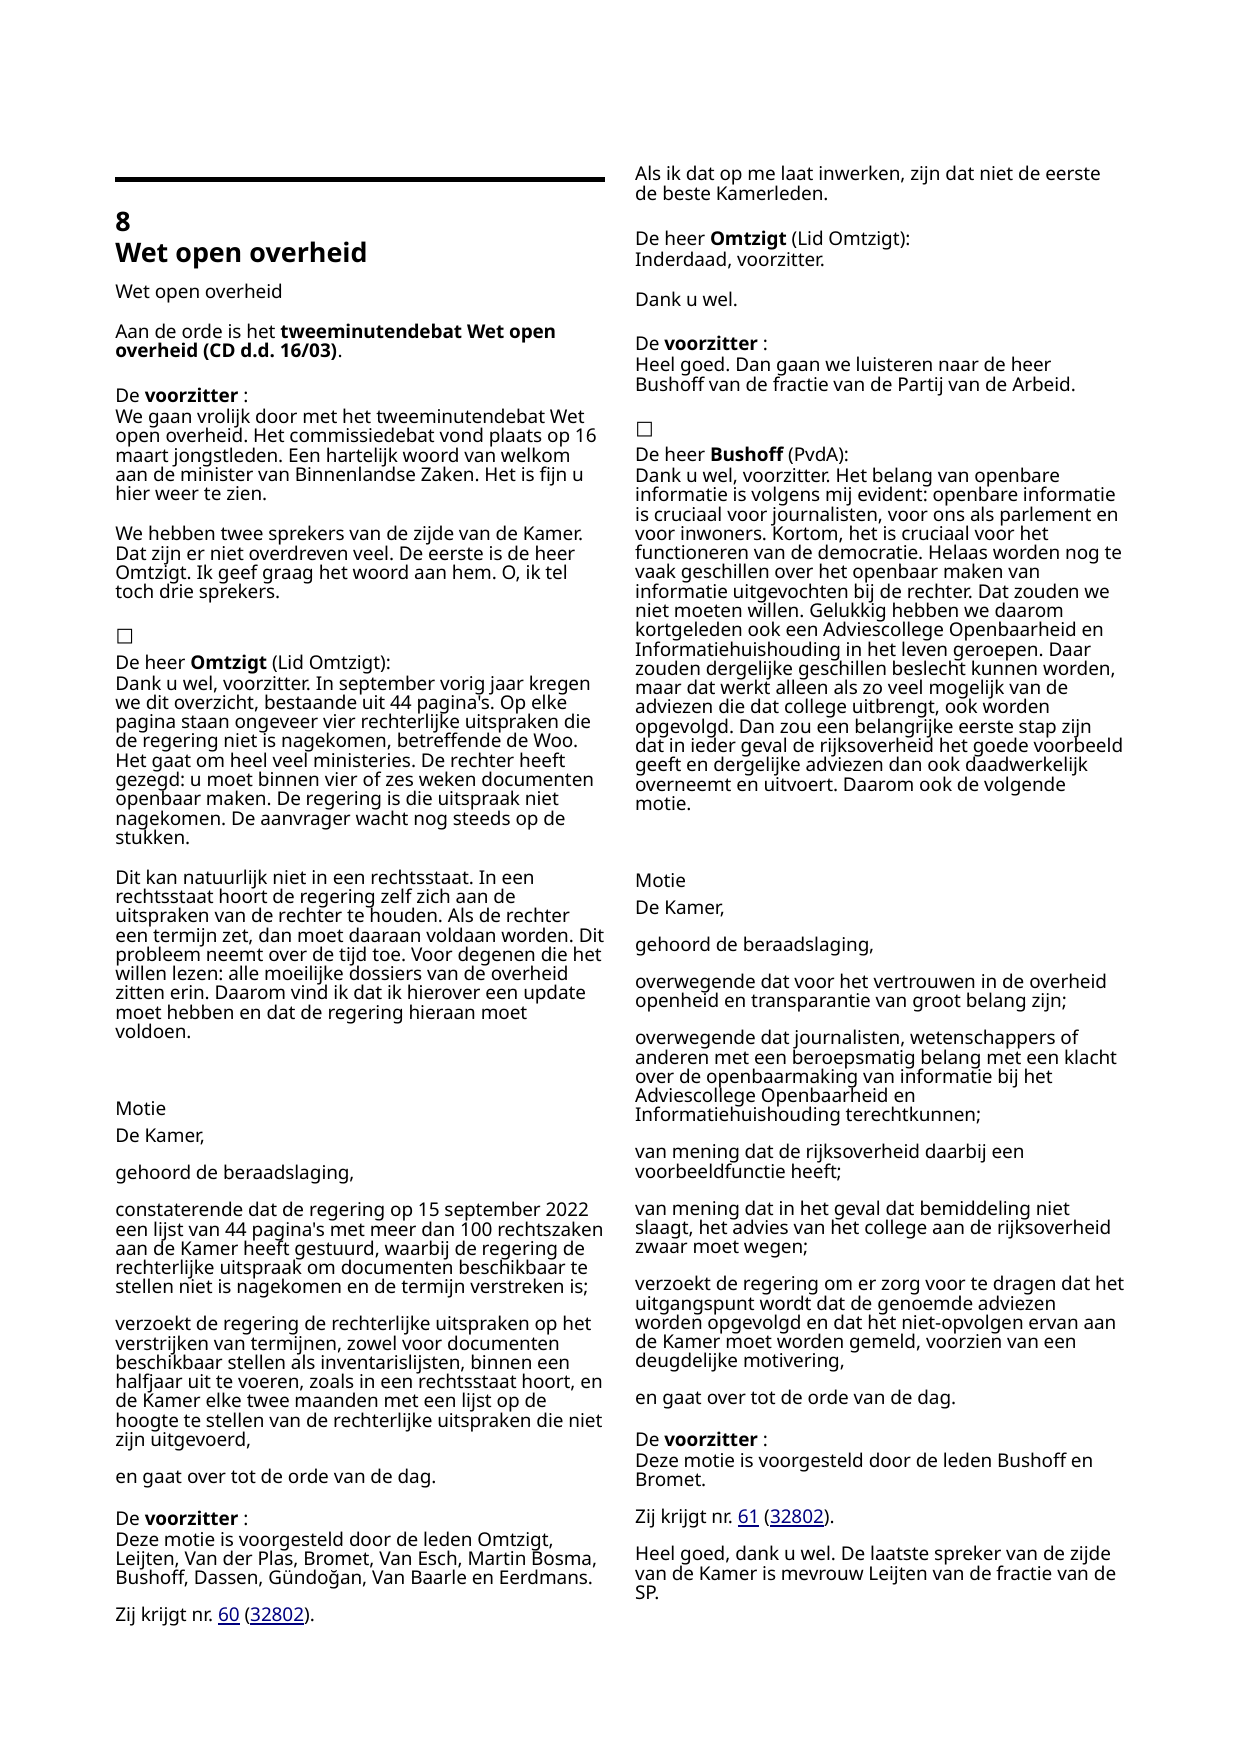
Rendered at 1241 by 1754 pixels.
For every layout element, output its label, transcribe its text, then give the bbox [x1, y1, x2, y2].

text Heel goed, dank u wel. De laatste spreker van de zijde van de Kamer is mevrouw Leijten van de fractie van de SP. [635, 1545, 1125, 1603]
text Zij krijgt nr. 60 (32802). [115, 1606, 605, 1625]
text ⬜ [115, 623, 605, 649]
text Deze motie is voorgesteld door de leden Bushoff en Bromet. [635, 1452, 1125, 1491]
text verzoekt de regering om er zorg voor te dragen dat het uitgangspunt wordt dat de genoemde adviezen worden opgevolgd en dat het niet-opvolgen ervan aan de Kamer moet worden gemeld, voorzien van een deugdelijke motivering, [635, 1275, 1125, 1372]
text Zij krijgt nr. 61 (32802). [635, 1508, 1125, 1527]
text De voorzitter : [115, 1505, 605, 1531]
text verzoekt de regering de rechterlijke uitspraken op het verstrijken van termijnen, zowel voor documenten beschikbaar stellen als inventarislijsten, binnen een halfjaar uit te voeren, zoals in een rechtsstaat hoort, en de Kamer elke twee maanden met een lijst op de hoogte te stellen van de rechterlijke uitspraken die niet zijn uitgevoerd, [115, 1315, 605, 1450]
text Heel goed. Dan gaan we luisteren naar de heer Bushoff van de fractie van de Partij van de Arbeid. [635, 356, 1125, 395]
text overwegende dat journalisten, wetenschappers of anderen met een beroepsmatig belang met een klacht over de openbaarmaking van informatie bij het Adviescollege Openbaarheid en Informatiehuishouding terechtkunnen; [635, 1029, 1125, 1126]
text We gaan vrolijk door met het tweeminutendebat Wet open overheid. Het commissiedebat vond plaats op 16 maart jongstleden. Een hartelijk woord van welkom aan de minister van Binnenlandse Zaken. Het is fijn u hier weer te zien. [115, 408, 605, 504]
text gehoord de beraadslaging, [115, 1164, 605, 1183]
text Motie [115, 1096, 605, 1121]
text De voorzitter : [635, 331, 1125, 356]
text ⬜ [635, 416, 1125, 441]
text De heer Omtzigt (Lid Omtzigt): [115, 649, 605, 674]
text De heer Omtzigt (Lid Omtzigt): [635, 225, 1125, 251]
text en gaat over tot de orde van de dag. [115, 1468, 605, 1487]
text Motie [635, 867, 1125, 893]
text Dit kan natuurlijk niet in een rechtsstaat. In een rechtsstaat hoort de regering zelf zich aan de uitspraken van de rechter te houden. Als de rechter een termijn zet, dan moet daaraan voldaan worden. Dit probleem neemt over de tijd toe. Voor degenen die het willen lezen: alle moeilijke dossiers van de overheid zitten erin. Daarom vind ik dat ik hierover een update moet hebben en dat de regering hieraan moet voldoen. [115, 869, 605, 1042]
text Wet open overheid [115, 283, 605, 302]
text De Kamer, [635, 899, 1125, 918]
text Dank u wel, voorzitter. In september vorig jaar kregen we dit overzicht, bestaande uit 44 pagina's. Op elke pagina staan ongeveer vier rechterlijke uitspraken die de regering niet is nagekomen, betreffende de Woo. Het gaat om heel veel ministeries. De rechter heeft gezegd: u moet binnen vier of zes weken documenten openbaar maken. De regering is die uitspraak niet nagekomen. De aanvrager wacht nog steeds op de stukken. [115, 674, 605, 848]
text De voorzitter : [635, 1426, 1125, 1452]
text van mening dat in het geval dat bemiddeling niet slaagt, het advies van het college aan de rijksoverheid zwaar moet wegen; [635, 1200, 1125, 1257]
text Aan de orde is het tweeminutendebat Wet open overheid (CD d.d. 16/03). [115, 323, 605, 362]
text Dank u wel. [635, 291, 1125, 310]
text De heer Bushoff (PvdA): [635, 441, 1125, 467]
text constaterende dat de regering op 15 september 2022 een lijst van 44 pagina's met meer dan 100 rechtszaken aan de Kamer heeft gestuurd, waarbij de regering de rechterlijke uitspraak om documenten beschikbaar te stellen niet is nagekomen en de termijn verstreken is; [115, 1201, 605, 1298]
text De Kamer, [115, 1127, 605, 1147]
text 8 [115, 203, 605, 239]
text Als ik dat op me laat inwerken, zijn dat niet de eerste de beste Kamerleden. [635, 165, 1125, 204]
text We hebben twee sprekers van de zijde van de Kamer. Dat zijn er niet overdreven veel. De eerste is de heer Omtzigt. Ik geef graag het woord aan hem. O, ik tel toch drie sprekers. [115, 525, 605, 602]
text overwegende dat voor het vertrouwen in de overheid openheid en transparantie van groot belang zijn; [635, 973, 1125, 1012]
text Dank u wel, voorzitter. Het belang van openbare informatie is volgens mij evident: openbare informatie is cruciaal voor journalisten, voor ons als parlement en voor inwoners. Kortom, het is cruciaal voor het functioneren van de democratie. Helaas worden nog te vaak geschillen over het openbaar maken van informatie uitgevochten bij de rechter. Dat zouden we niet moeten willen. Gelukkig hebben we daarom kortgeleden ook een Adviescollege Openbaarheid en Informatiehuishouding in het leven geroepen. Daar zouden dergelijke geschillen beslecht kunnen worden, maar dat werkt alleen als zo veel mogelijk van de adviezen die dat college uitbrengt, ook worden opgevolgd. Dan zou een belangrijke eerste stap zijn dat in ieder geval de rijksoverheid het goede voorbeeld geeft en dergelijke adviezen dan ook daadwerkelijk overneemt en uitvoert. Daarom ook de volgende motie. [635, 467, 1125, 814]
text van mening dat de rijksoverheid daarbij een voorbeeldfunctie heeft; [635, 1143, 1125, 1182]
text Deze motie is voorgesteld door de leden Omtzigt, Leijten, Van der Plas, Bromet, Van Esch, Martin Bosma, Bushoff, Dassen, Gündoğan, Van Baarle en Eerdmans. [115, 1531, 605, 1588]
text en gaat over tot de orde van de dag. [635, 1389, 1125, 1408]
text De voorzitter : [115, 382, 605, 408]
text gehoord de beraadslaging, [635, 936, 1125, 955]
text Inderdaad, voorzitter. [635, 251, 1125, 270]
text Wet open overheid [115, 239, 605, 283]
